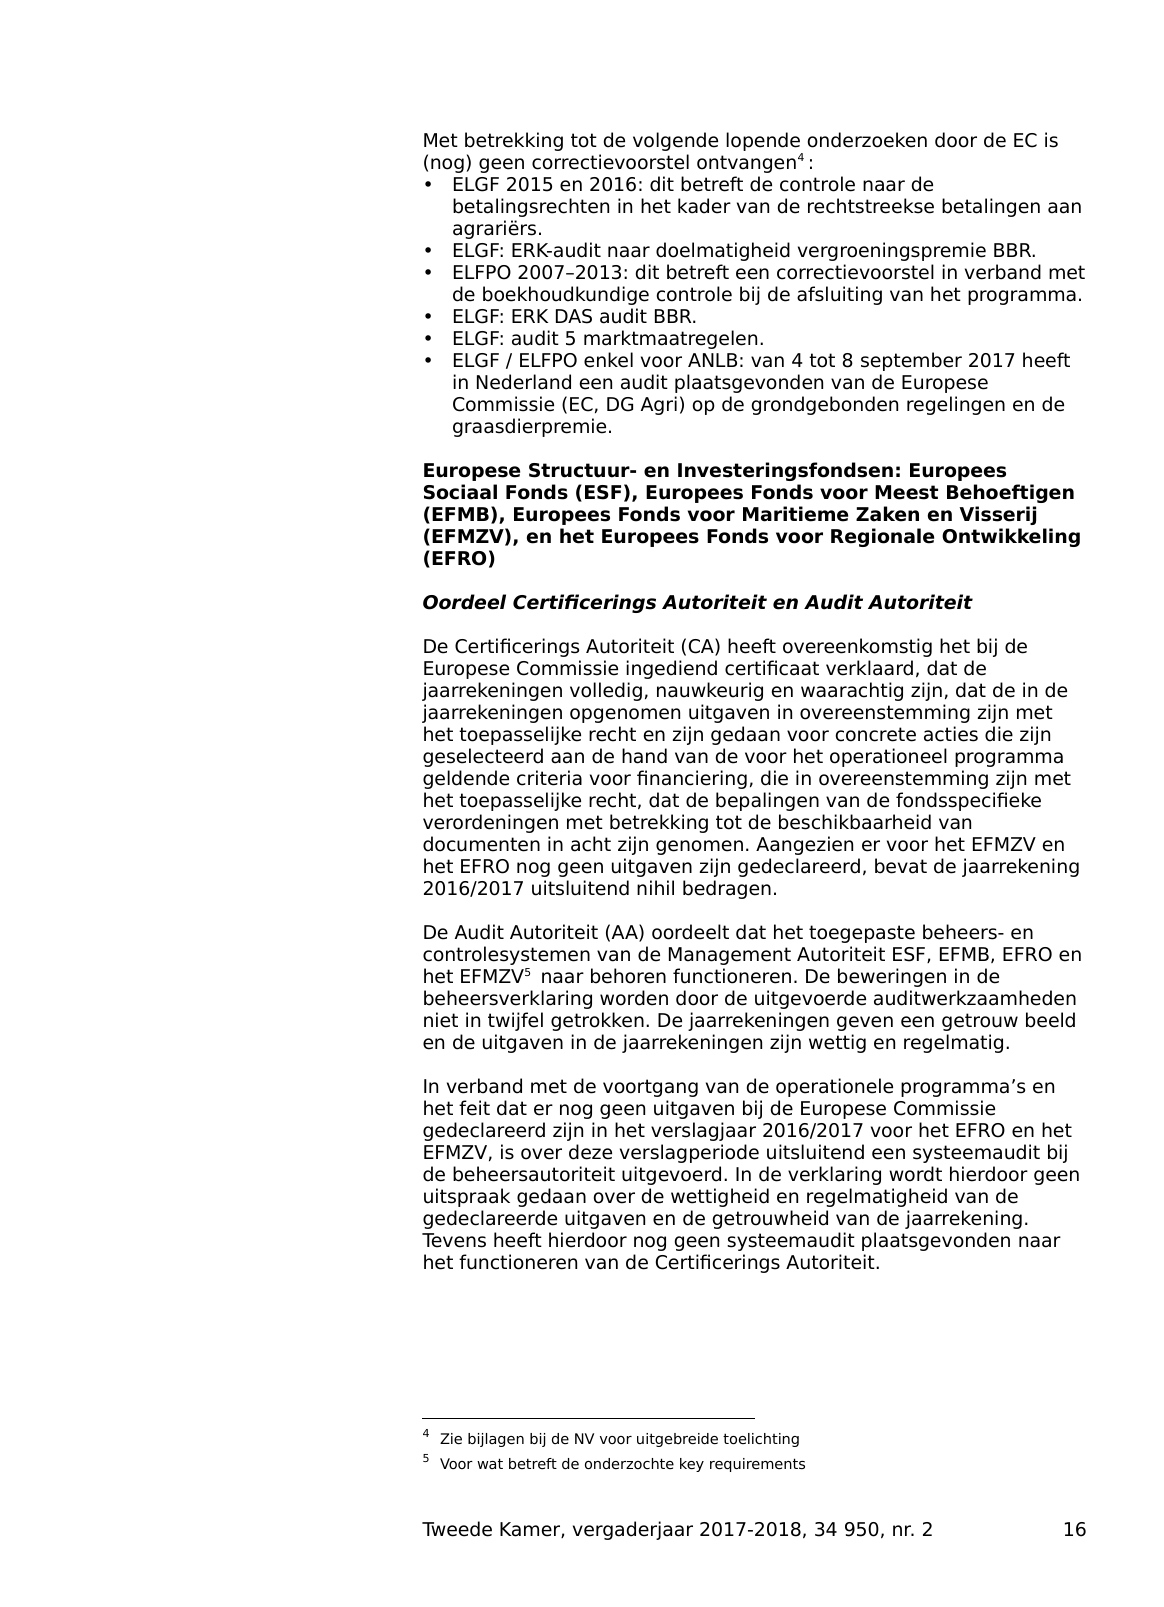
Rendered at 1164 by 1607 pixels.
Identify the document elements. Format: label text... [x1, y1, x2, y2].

text • ELGF / ELFPO enkel voor ANLB: van 4 tot 8 september 2017 heeft in Nederland een audit plaatsgevonden van de Europese Commissie (EC, DG Agri) op de grondgebonden regelingen en de graasdierpremie. [422, 350, 1087, 438]
text In verband met de voortgang van de operationele programma’s en het feit dat er nog geen uitgaven bij de Europese Commissie gedeclareerd zijn in het verslagjaar 2016/2017 voor het EFRO en het EFMZV, is over deze verslagperiode uitsluitend een systeemaudit bij de beheersautoriteit uitgevoerd. In de verklaring wordt hierdoor geen uitspraak gedaan over de wettigheid en regelmatigheid van de gedeclareerde uitgaven en de getrouwheid van de jaarrekening. Tevens heeft hierdoor nog geen systeemaudit plaatsgevonden naar het functioneren van de Certificerings Autoriteit. [422, 1076, 1087, 1274]
subtitle Oordeel Certificerings Autoriteit en Audit Autoriteit [422, 592, 1087, 614]
text Zie bijlagen bij de NV voor uitgebreide toelichting [422, 1427, 1087, 1449]
text Met betrekking tot de volgende lopende onderzoeken door de EC is (nog) geen correctievoorstel ontvangen: [422, 130, 1087, 174]
text De Audit Autoriteit (AA) oordeelt dat het toegepaste beheers- en controlesystemen van de Management Autoriteit ESF, EFMB, EFRO en het EFMZV naar behoren functioneren. De beweringen in de beheersverklaring worden door de uitgevoerde auditwerkzaamheden niet in twijfel getrokken. De jaarrekeningen geven een getrouw beeld en de uitgaven in de jaarrekeningen zijn wettig en regelmatig. [422, 922, 1087, 1054]
text • ELGF: ERK-audit naar doelmatigheid vergroeningspremie BBR. [422, 240, 1087, 262]
text • ELFPO 2007–2013: dit betreft een correctievoorstel in verband met de boekhoudkundige controle bij de afsluiting van het programma. [422, 262, 1087, 306]
text • ELGF: audit 5 marktmaatregelen. [422, 328, 1087, 350]
subtitle Europese Structuur- en Investeringsfondsen: Europees Sociaal Fonds (ESF), Europees Fonds voor Meest Behoeftigen (EFMB), Europees Fonds voor Maritieme Zaken en Visserij (EFMZV), en het Europees Fonds voor Regionale Ontwikkeling (EFRO) [422, 460, 1087, 570]
text • ELGF: ERK DAS audit BBR. [422, 306, 1087, 328]
text Voor wat betreft de onderzochte key requirements [422, 1452, 1087, 1474]
text • ELGF 2015 en 2016: dit betreft de controle naar de betalingsrechten in het kader van de rechtstreekse betalingen aan agrariërs. [422, 174, 1087, 240]
text De Certificerings Autoriteit (CA) heeft overeenkomstig het bij de Europese Commissie ingediend certificaat verklaard, dat de jaarrekeningen volledig, nauwkeurig en waarachtig zijn, dat de in de jaarrekeningen opgenomen uitgaven in overeenstemming zijn met het toepasselijke recht en zijn gedaan voor concrete acties die zijn geselecteerd aan de hand van de voor het operationeel programma geldende criteria voor financiering, die in overeenstemming zijn met het toepasselijke recht, dat de bepalingen van de fondsspecifieke verordeningen met betrekking tot de beschikbaarheid van documenten in acht zijn genomen. Aangezien er voor het EFMZV en het EFRO nog geen uitgaven zijn gedeclareerd, bevat de jaarrekening 2016/2017 uitsluitend nihil bedragen. [422, 636, 1087, 900]
